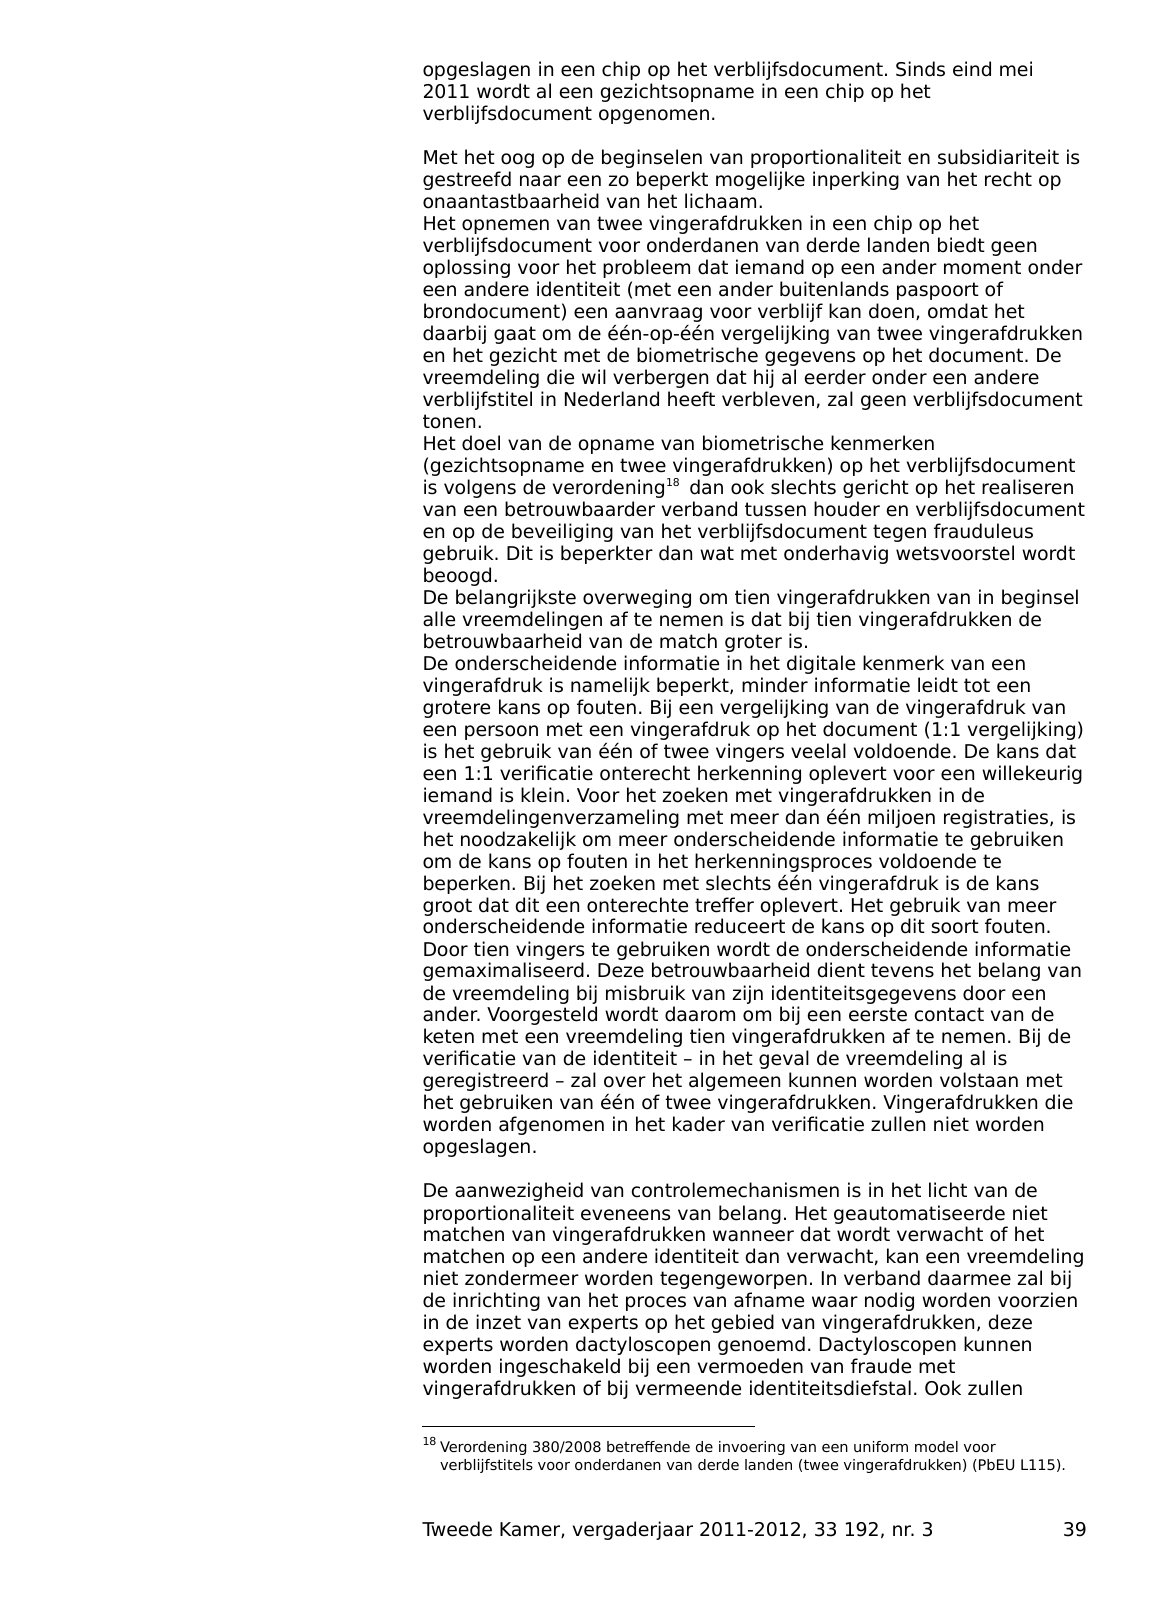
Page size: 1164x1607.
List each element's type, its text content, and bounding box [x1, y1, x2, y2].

text De onderscheidende informatie in het digitale kenmerk van een vingerafdruk is namelijk beperkt, minder informatie leidt tot een grotere kans op fouten. Bij een vergelijking van de vingerafdruk van een persoon met een vingerafdruk op het document (1:1 vergelijking) is het gebruik van één of twee vingers veelal voldoende. De kans dat een 1:1 verificatie onterecht herkenning oplevert voor een willekeurig iemand is klein. Voor het zoeken met vingerafdrukken in de vreemdelingenverzameling met meer dan één miljoen registraties, is het noodzakelijk om meer onderscheidende informatie te gebruiken om de kans op fouten in het herkenningsproces voldoende te beperken. Bij het zoeken met slechts één vingerafdruk is de kans groot dat dit een onterechte treffer oplevert. Het gebruik van meer onderscheidende informatie reduceert de kans op dit soort fouten. Door tien vingers te gebruiken wordt de onderscheidende informatie gemaximaliseerd. Deze betrouwbaarheid dient tevens het belang van de vreemdeling bij misbruik van zijn identiteitsgegevens door een ander. Voorgesteld wordt daarom om bij een eerste contact van de keten met een vreemdeling tien vingerafdrukken af te nemen. Bij de verificatie van de identiteit – in het geval de vreemdeling al is geregistreerd – zal over het algemeen kunnen worden volstaan met het gebruiken van één of twee vingerafdrukken. Vingerafdrukken die worden afgenomen in het kader van verificatie zullen niet worden opgeslagen. [422, 653, 1087, 1158]
text De aanwezigheid van controlemechanismen is in het licht van de proportionaliteit eveneens van belang. Het geautomatiseerde niet matchen van vingerafdrukken wanneer dat wordt verwacht of het matchen op een andere identiteit dan verwacht, kan een vreemdeling niet zondermeer worden tegengeworpen. In verband daarmee zal bij de inrichting van het proces van afname waar nodig worden voorzien in de inzet van experts op het gebied van vingerafdrukken, deze experts worden dactyloscopen genoemd. Dactyloscopen kunnen worden ingeschakeld bij een vermoeden van fraude met vingerafdrukken of bij vermeende identiteitsdiefstal. Ook zullen [422, 1180, 1087, 1400]
text Het opnemen van twee vingerafdrukken in een chip op het verblijfsdocument voor onderdanen van derde landen biedt geen oplossing voor het probleem dat iemand op een ander moment onder een andere identiteit (met een ander buitenlands paspoort of brondocument) een aanvraag voor verblijf kan doen, omdat het daarbij gaat om de één-op-één vergelijking van twee vingerafdrukken en het gezicht met de biometrische gegevens op het document. De vreemdeling die wil verbergen dat hij al eerder onder een andere verblijfstitel in Nederland heeft verbleven, zal geen verblijfsdocument tonen. [422, 213, 1087, 433]
text De belangrijkste overweging om tien vingerafdrukken van in beginsel alle vreemdelingen af te nemen is dat bij tien vingerafdrukken de betrouwbaarheid van de match groter is. [422, 587, 1087, 653]
text Verordening 380/2008 betreffende de invoering van een uniform model voor verblijfstitels voor onderdanen van derde landen (twee vingerafdrukken) (PbEU L115). [422, 1435, 1087, 1474]
text Met het oog op de beginselen van proportionaliteit en subsidiariteit is gestreefd naar een zo beperkt mogelijke inperking van het recht op onaantastbaarheid van het lichaam. [422, 147, 1087, 213]
text Het doel van de opname van biometrische kenmerken (gezichtsopname en twee vingerafdrukken) op het verblijfsdocument is volgens de verordening dan ook slechts gericht op het realiseren van een betrouwbaarder verband tussen houder en verblijfsdocument en op de beveiliging van het verblijfsdocument tegen frauduleus gebruik. Dit is beperkter dan wat met onderhavig wetsvoorstel wordt beoogd. [422, 433, 1087, 587]
text opgeslagen in een chip op het verblijfsdocument. Sinds eind mei 2011 wordt al een gezichtsopname in een chip op het verblijfsdocument opgenomen. [422, 59, 1087, 125]
